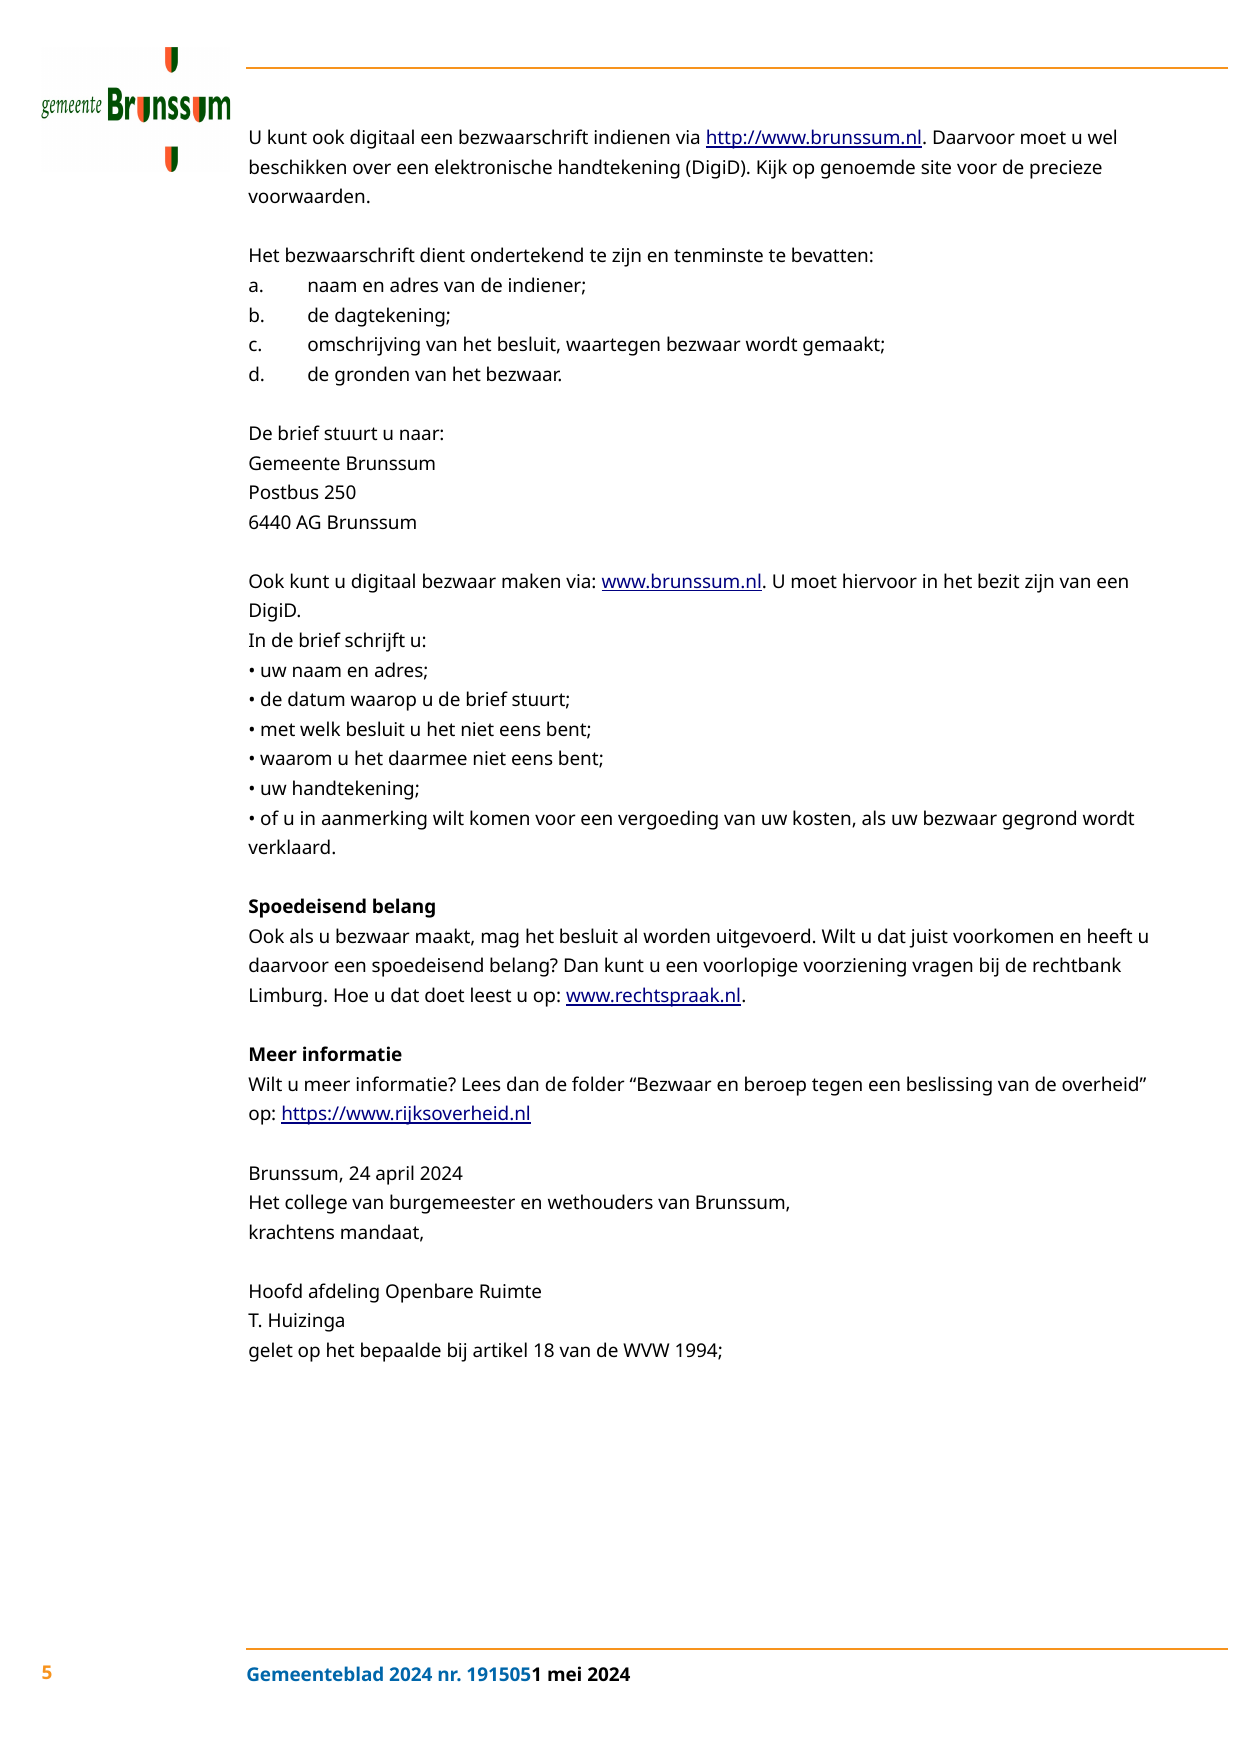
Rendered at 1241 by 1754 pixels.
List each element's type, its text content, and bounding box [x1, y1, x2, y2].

list omschrijving van het besluit, waartegen bezwaar wordt gemaakt; [248, 331, 1152, 357]
text Postbus 250 [248, 479, 1152, 505]
text krachtens mandaat, [248, 1219, 1152, 1245]
text U kunt ook digitaal een bezwaarschrift indienen via http://www.brunssum.nl. Daarvoor moet u wel beschikken over een elektronische handtekening (DigiD). Kijk op genoemde site voor de precieze voorwaarden. [248, 124, 1152, 209]
text • met welk besluit u het niet eens bent; [248, 716, 1152, 742]
text Het college van burgemeester en wethouders van Brunssum, [248, 1189, 1152, 1215]
picture [41, 47, 231, 172]
text Het bezwaarschrift dient ondertekend te zijn en tenminste te bevatten: [248, 243, 1152, 268]
text • uw naam en adres; [248, 657, 1152, 683]
text De brief stuurt u naar: [248, 420, 1152, 446]
list naam en adres van de indiener; [248, 272, 1152, 298]
text Meer informatie [248, 1041, 1152, 1067]
text • waarom u het daarmee niet eens bent; [248, 746, 1152, 771]
list de dagtekening; [248, 302, 1152, 328]
text Hoofd afdeling Openbare Ruimte [248, 1278, 1152, 1304]
text Spoedeisend belang [248, 893, 1152, 919]
text In de brief schrijft u: [248, 627, 1152, 653]
text Ook als u bezwaar maakt, mag het besluit al worden uitgevoerd. Wilt u dat juist voorkomen en heeft u daarvoor een spoedeisend belang? Dan kunt u een voorlopige voorziening vragen bij de rechtbank Limburg. Hoe u dat doet leest u op: www.rechtspraak.nl. [248, 923, 1152, 1008]
text Brunssum, 24 april 2024 [248, 1160, 1152, 1186]
text • de datum waarop u de brief stuurt; [248, 686, 1152, 712]
list de gronden van het bezwaar. [248, 361, 1152, 387]
text gelet op het bepaalde bij artikel 18 van de WVW 1994; [248, 1337, 1152, 1363]
text Wilt u meer informatie? Lees dan de folder “Bezwaar en beroep tegen een beslissing van de overheid” op: https://www.rijksoverheid.nl [248, 1071, 1152, 1126]
text Gemeente Brunssum [248, 450, 1152, 476]
text 6440 AG Brunssum [248, 509, 1152, 535]
text • of u in aanmerking wilt komen voor een vergoeding van uw kosten, als uw bezwaar gegrond wordt verklaard. [248, 805, 1152, 860]
text T. Huizinga [248, 1308, 1152, 1333]
text • uw handtekening; [248, 775, 1152, 801]
text Ook kunt u digitaal bezwaar maken via: www.brunssum.nl. U moet hiervoor in het bezit zijn van een DigiD. [248, 568, 1152, 623]
